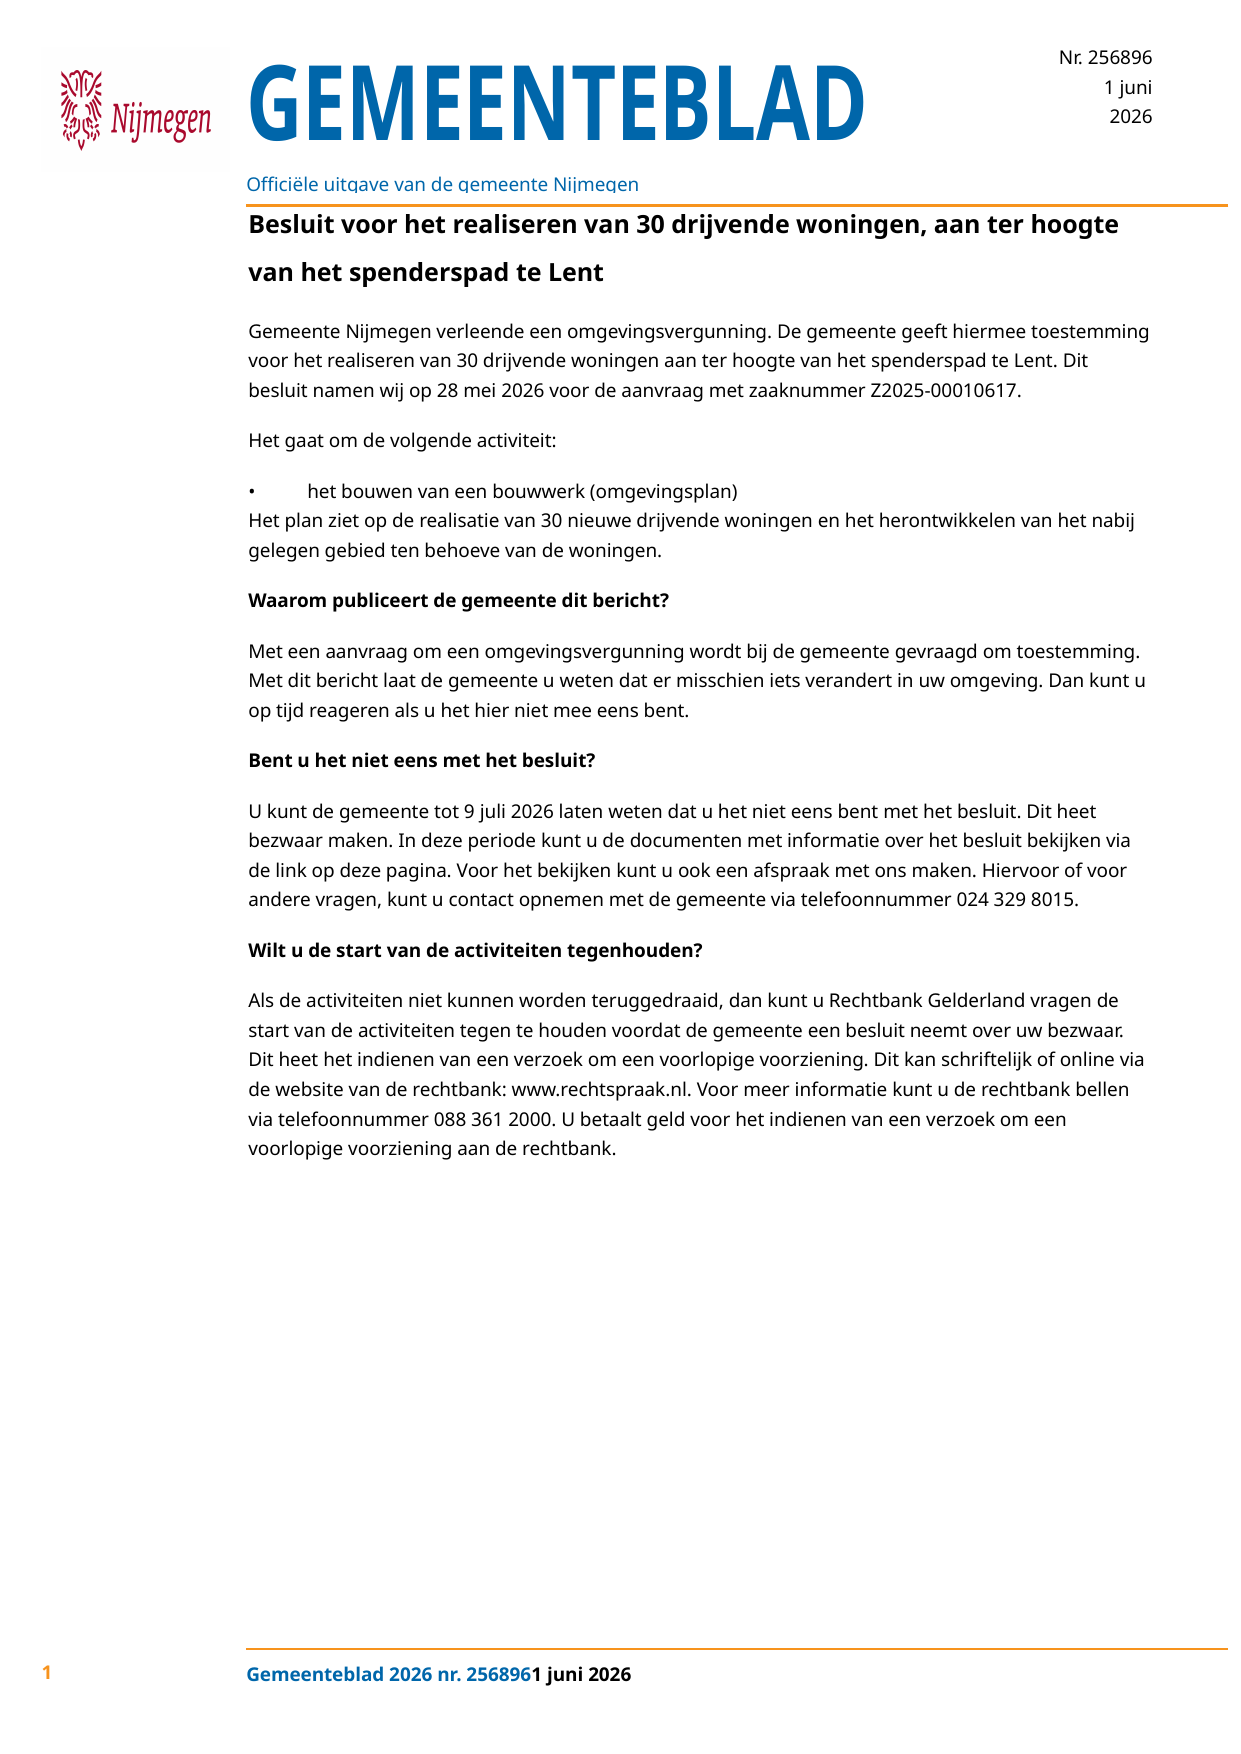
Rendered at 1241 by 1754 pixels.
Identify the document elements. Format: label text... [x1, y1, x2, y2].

text Bent u het niet eens met het besluit? [248, 747, 1152, 773]
text Wilt u de start van de activiteiten tegenhouden? [248, 937, 1152, 963]
text Het plan ziet op de realisatie van 30 nieuwe drijvende woningen en het herontwikkelen van het nabij gelegen gebied ten behoeve van de woningen. [248, 507, 1152, 563]
text Met een aanvraag om een omgevingsvergunning wordt bij de gemeente gevraagd om toestemming. Met dit bericht laat de gemeente u weten dat er misschien iets verandert in uw omgeving. Dan kunt u op tijd reageren als u het hier niet mee eens bent. [248, 638, 1152, 723]
text Het gaat om de volgende activiteit: [248, 427, 1152, 453]
list het bouwen van een bouwwerk (omgevingsplan) [248, 478, 1152, 504]
text Als de activiteiten niet kunnen worden teruggedraaid, dan kunt u Rechtbank Gelderland vragen de start van de activiteiten tegen te houden voordat de gemeente een besluit neemt over uw bezwaar. Dit heet het indienen van een verzoek om een voorlopige voorziening. Dit kan schriftelijk of online via de website van de rechtbank: www.rechtspraak.nl. Voor meer informatie kunt u de rechtbank bellen via telefoonnummer 088 361 2000. U betaalt geld voor het indienen van een verzoek om een voorlopige voorziening aan de rechtbank. [248, 987, 1152, 1161]
text Gemeente Nijmegen verleende een omgevingsvergunning. De gemeente geeft hiermee toestemming voor het realiseren van 30 drijvende woningen aan ter hoogte van het spenderspad te Lent. Dit besluit namen wij op 28 mei 2026 voor de aanvraag met zaaknummer Z2025-00010617. [248, 318, 1152, 403]
text U kunt de gemeente tot 9 juli 2026 laten weten dat u het niet eens bent met het besluit. Dit heet bezwaar maken. In deze periode kunt u de documenten met informatie over het besluit bekijken via de link op deze pagina. Voor het bekijken kunt u ook een afspraak met ons maken. Hiervoor of voor andere vragen, kunt u contact opnemen met de gemeente via telefoonnummer 024 329 8015. [248, 798, 1152, 912]
picture [41, 47, 231, 172]
text Besluit voor het realiseren van 30 drijvende woningen, aan ter hoogte van het spenderspad te Lent [248, 207, 1152, 288]
text Waarom publiceert de gemeente dit bericht? [248, 587, 1152, 613]
